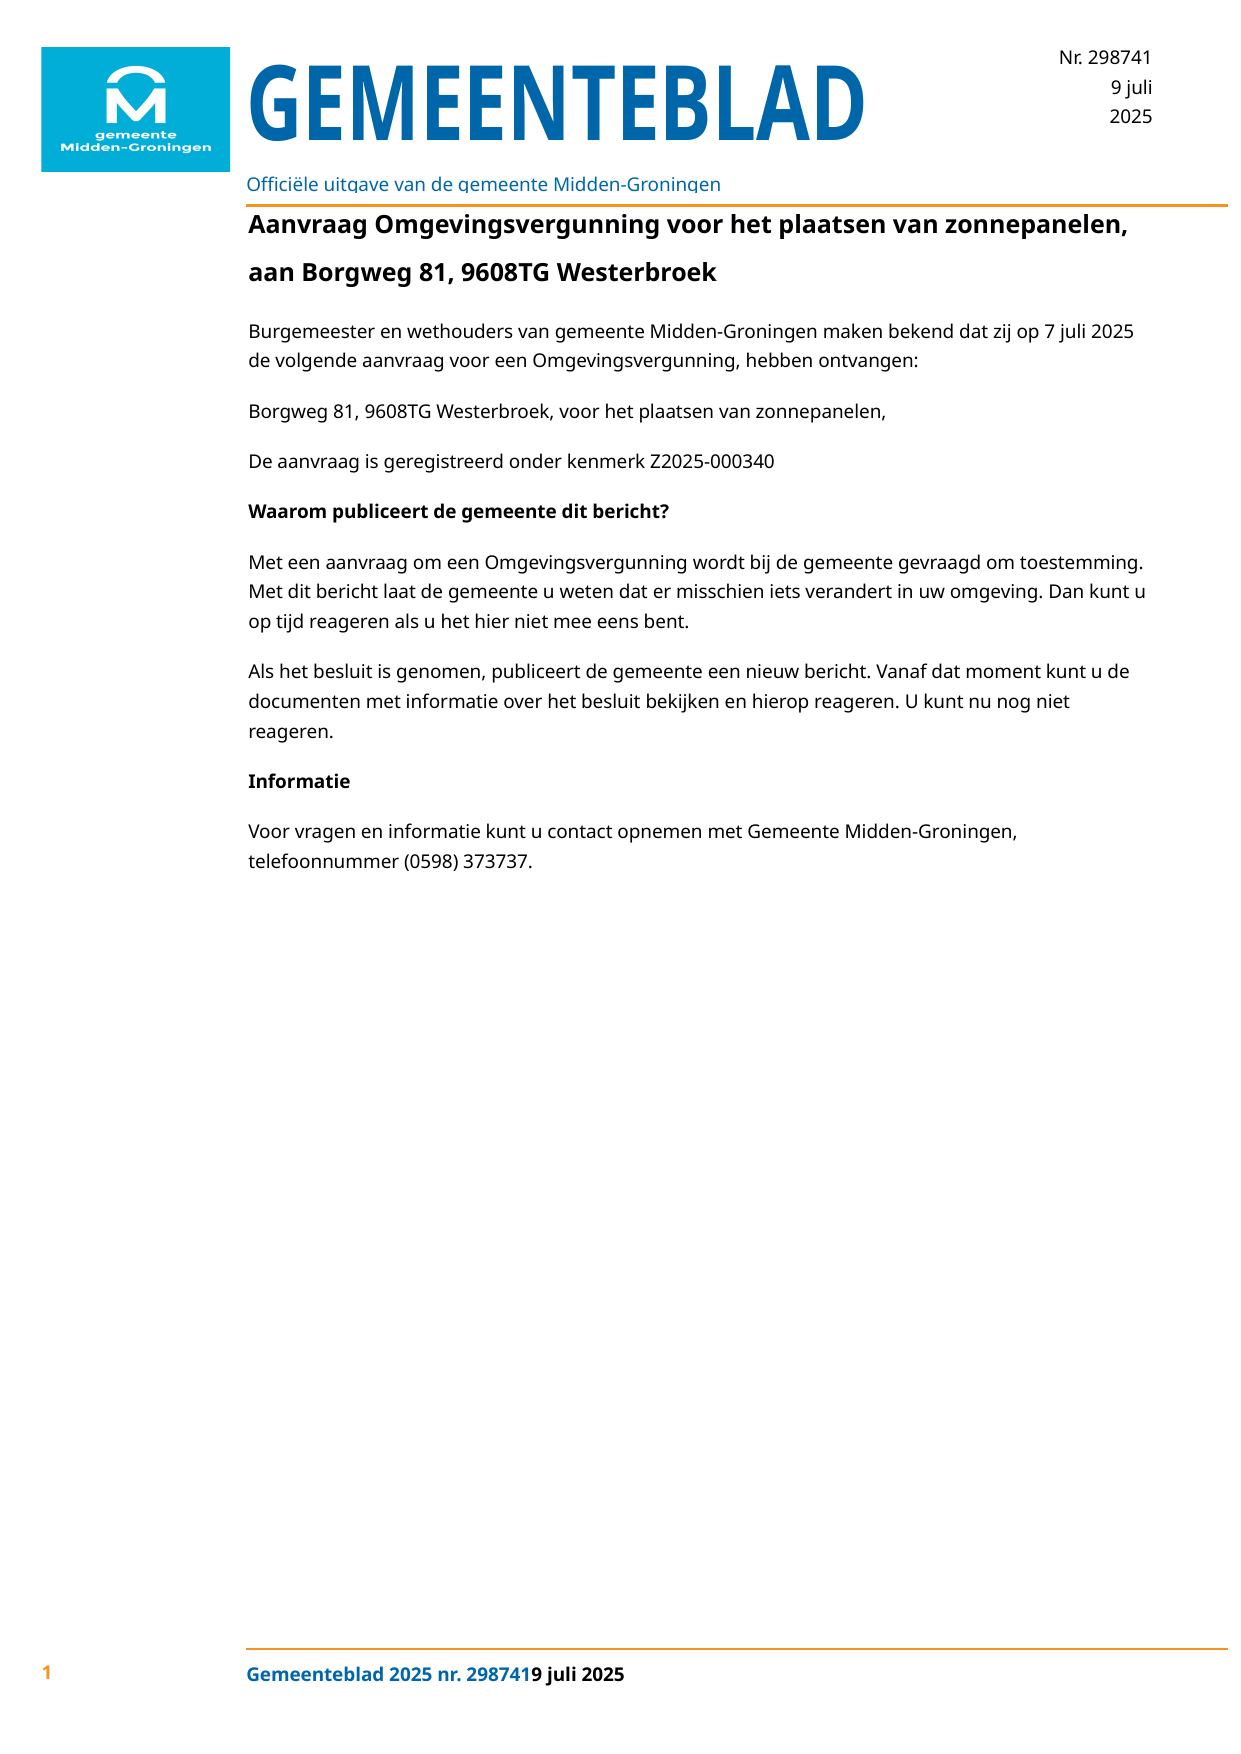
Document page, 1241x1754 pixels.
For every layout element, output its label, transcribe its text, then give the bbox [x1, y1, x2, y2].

text Als het besluit is genomen, publiceert de gemeente een nieuw bericht. Vanaf dat moment kunt u de documenten met informatie over het besluit bekijken en hierop reageren. U kunt nu nog niet reageren. [248, 659, 1152, 744]
text Met een aanvraag om een Omgevingsvergunning wordt bij de gemeente gevraagd om toestemming. Met dit bericht laat de gemeente u weten dat er misschien iets verandert in uw omgeving. Dan kunt u op tijd reageren als u het hier niet mee eens bent. [248, 549, 1152, 634]
text Informatie [248, 768, 1152, 794]
text Borgweg 81, 9608TG Westerbroek, voor het plaatsen van zonnepanelen, [248, 398, 1152, 424]
picture [107, 89, 165, 122]
text Voor vragen en informatie kunt u contact opnemen met Gemeente Midden-Groningen, telefoonnummer (0598) 373737. [248, 819, 1152, 874]
picture [184, 146, 190, 153]
text Burgemeester en wethouders van gemeente Midden-Groningen maken bekend dat zij op 7 juli 2025 de volgende aanvraag voor een Omgevingsvergunning, hebben ontvangen: [248, 318, 1152, 373]
text Aanvraag Omgevingsvergunning voor het plaatsen van zonnepanelen, aan Borgweg 81, 9608TG Westerbroek [248, 207, 1152, 288]
picture [108, 66, 164, 82]
text De aanvraag is geregistreerd onder kenmerk Z2025-000340 [248, 448, 1152, 474]
text Waarom publiceert de gemeente dit bericht? [248, 499, 1152, 524]
